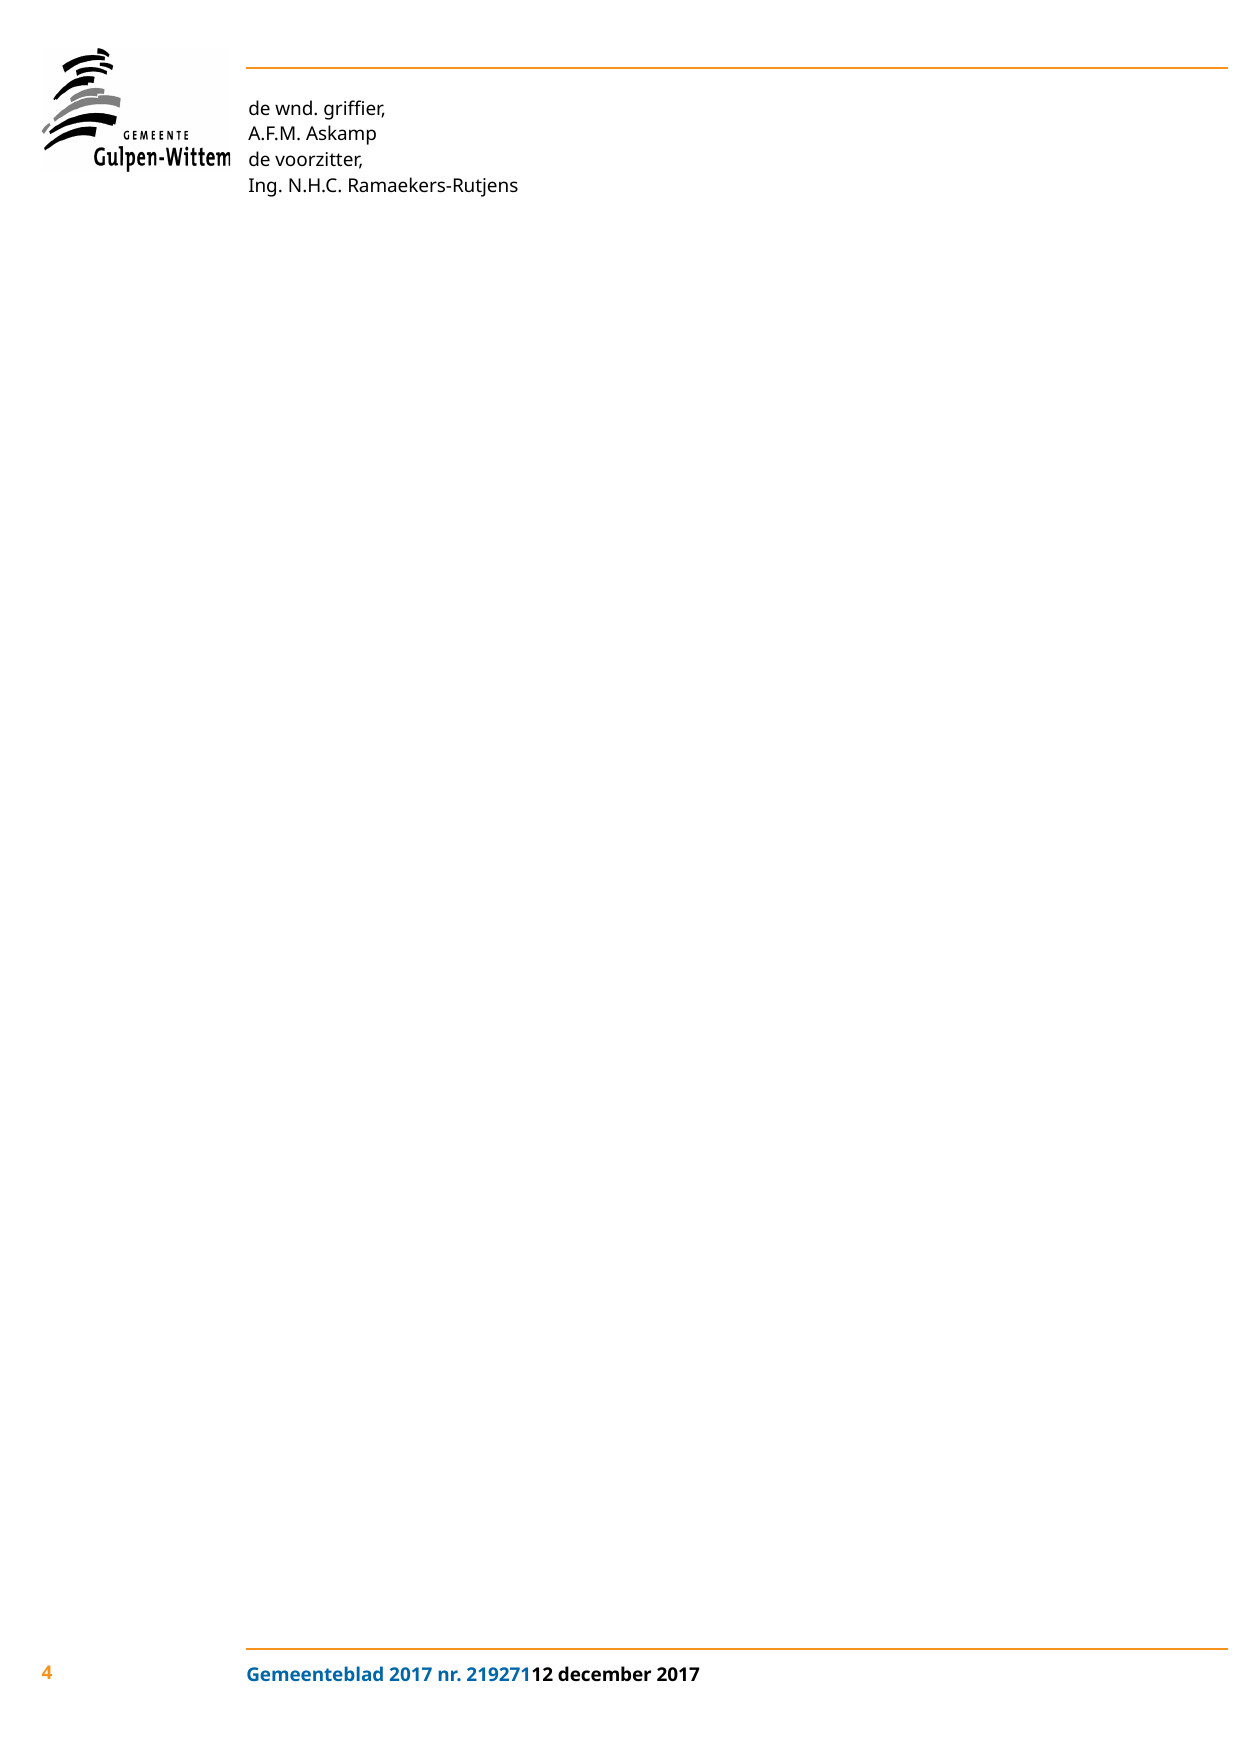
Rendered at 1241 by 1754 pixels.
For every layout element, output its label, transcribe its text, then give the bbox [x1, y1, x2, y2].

picture [41, 47, 231, 172]
text de wnd. griffier, [248, 95, 1152, 121]
text Ing. N.H.C. Ramaekers-Rutjens [248, 172, 1152, 198]
text de voorzitter, [248, 146, 1152, 172]
text A.F.M. Askamp [248, 121, 1152, 146]
